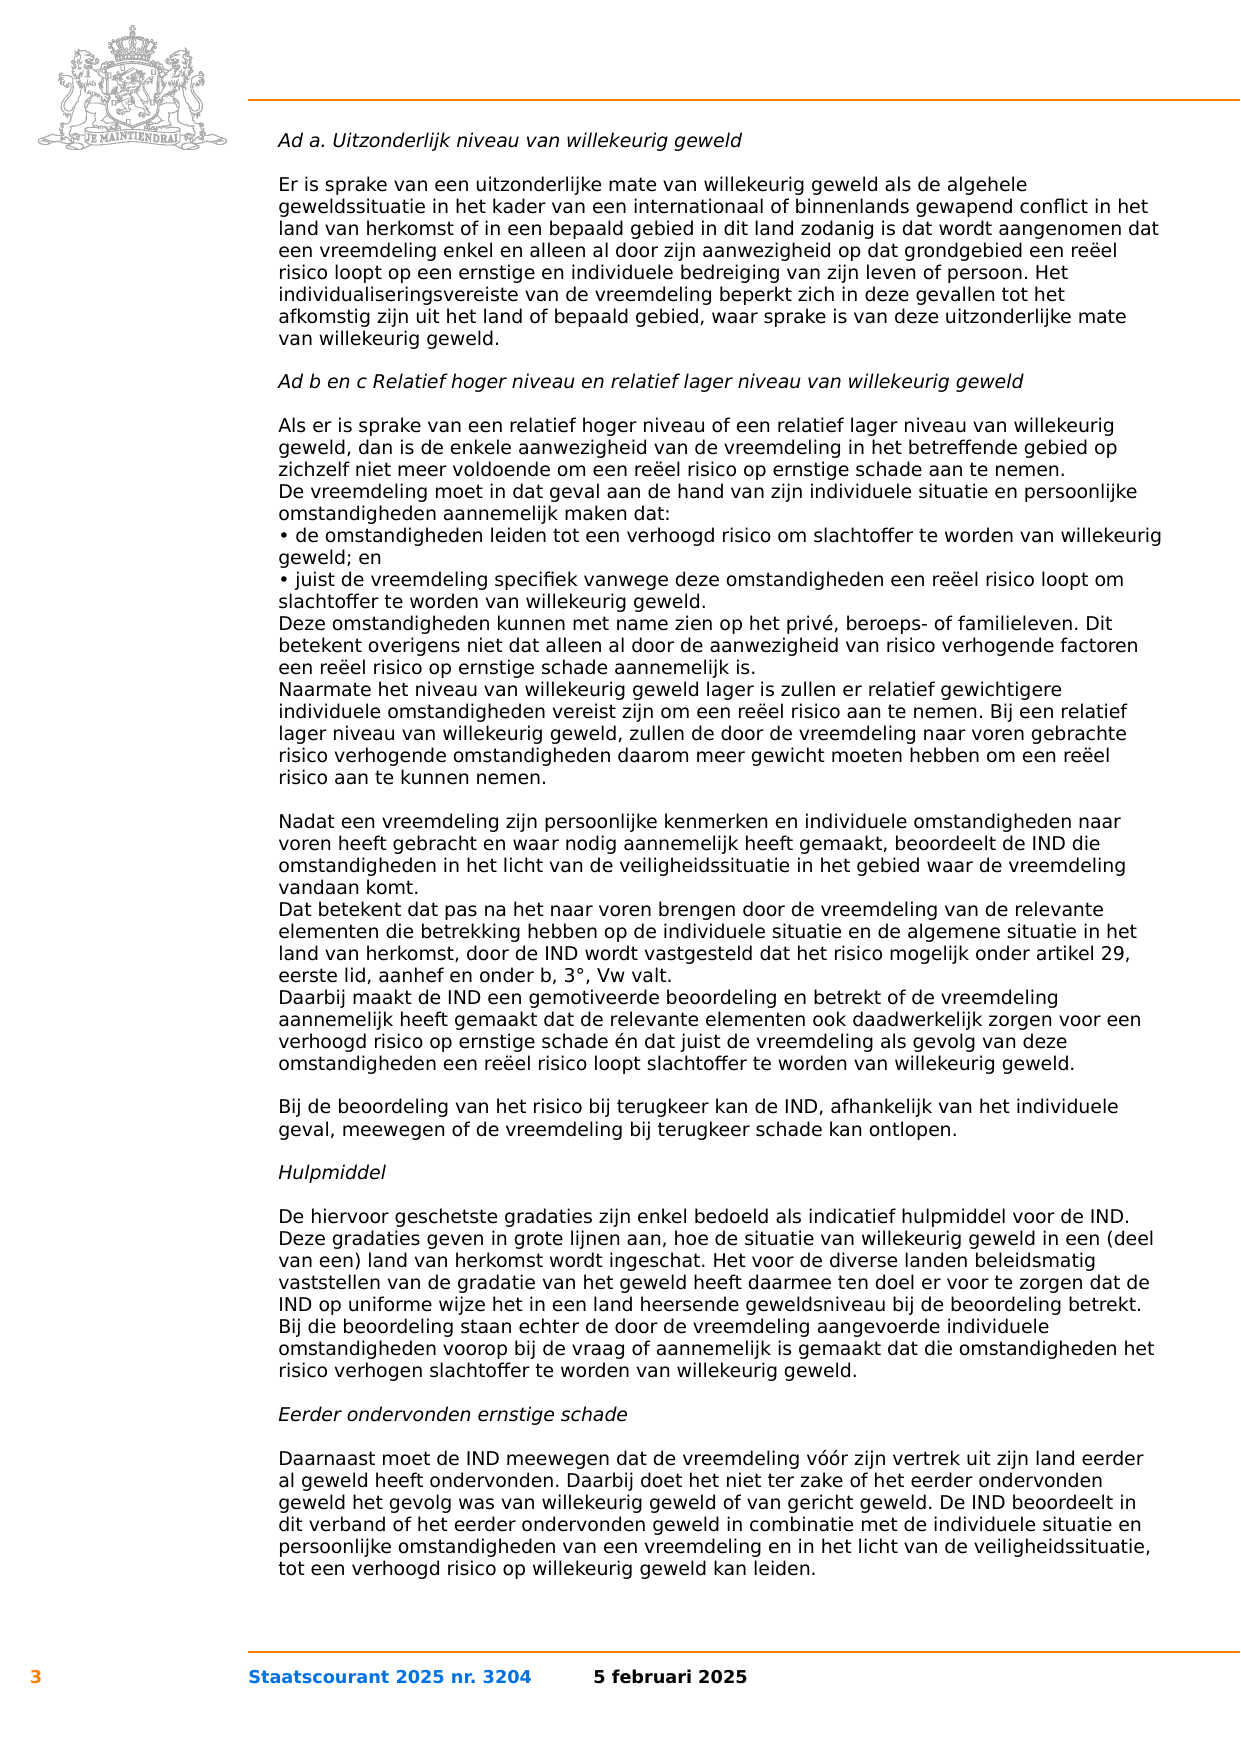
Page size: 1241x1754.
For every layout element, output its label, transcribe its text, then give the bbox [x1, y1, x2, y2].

subtitle Ad b en c Relatief hoger niveau en relatief lager niveau van willekeurig geweld [278, 371, 1163, 393]
text De hiervoor geschetste gradaties zijn enkel bedoeld als indicatief hulpmiddel voor de IND. Deze gradaties geven in grote lijnen aan, hoe de situatie van willekeurig geweld in een (deel van een) land van herkomst wordt ingeschat. Het voor de diverse landen beleidsmatig vaststellen van de gradatie van het geweld heeft daarmee ten doel er voor te zorgen dat de IND op uniforme wijze het in een land heersende geweldsniveau bij de beoordeling betrekt. Bij die beoordeling staan echter de door de vreemdeling aangevoerde individuele omstandigheden voorop bij de vraag of aannemelijk is gemaakt dat die omstandigheden het risico verhogen slachtoffer te worden van willekeurig geweld. [278, 1206, 1163, 1382]
text Er is sprake van een uitzonderlijke mate van willekeurig geweld als de algehele geweldssituatie in het kader van een internationaal of binnenlands gewapend conflict in het land van herkomst of in een bepaald gebied in dit land zodanig is dat wordt aangenomen dat een vreemdeling enkel en alleen al door zijn aanwezigheid op dat grondgebied een reëel risico loopt op een ernstige en individuele bedreiging van zijn leven of persoon. Het individualiseringsvereiste van de vreemdeling beperkt zich in deze gevallen tot het afkomstig zijn uit het land of bepaald gebied, waar sprake is van deze uitzonderlijke mate van willekeurig geweld. [278, 174, 1163, 349]
picture [38, 25, 227, 150]
text Deze omstandigheden kunnen met name zien op het privé, beroeps- of familieleven. Dit betekent overigens niet dat alleen al door de aanwezigheid van risico verhogende factoren een reëel risico op ernstige schade aannemelijk is. [278, 613, 1163, 679]
text • juist de vreemdeling specifiek vanwege deze omstandigheden een reëel risico loopt om slachtoffer te worden van willekeurig geweld. [278, 569, 1163, 613]
subtitle Ad a. Uitzonderlijk niveau van willekeurig geweld [278, 130, 1163, 152]
text De vreemdeling moet in dat geval aan de hand van zijn individuele situatie en persoonlijke omstandigheden aannemelijk maken dat: [278, 481, 1163, 525]
text Nadat een vreemdeling zijn persoonlijke kenmerken en individuele omstandigheden naar voren heeft gebracht en waar nodig aannemelijk heeft gemaakt, beoordeelt de IND die omstandigheden in het licht van de veiligheidssituatie in het gebied waar de vreemdeling vandaan komt. [278, 811, 1163, 899]
text Bij de beoordeling van het risico bij terugkeer kan de IND, afhankelijk van het individuele geval, meewegen of de vreemdeling bij terugkeer schade kan ontlopen. [278, 1096, 1163, 1140]
subtitle Eerder ondervonden ernstige schade [278, 1404, 1163, 1426]
text Naarmate het niveau van willekeurig geweld lager is zullen er relatief gewichtigere individuele omstandigheden vereist zijn om een reëel risico aan te nemen. Bij een relatief lager niveau van willekeurig geweld, zullen de door de vreemdeling naar voren gebrachte risico verhogende omstandigheden daarom meer gewicht moeten hebben om een reëel risico aan te kunnen nemen. [278, 679, 1163, 789]
subtitle Hulpmiddel [278, 1162, 1163, 1184]
text Dat betekent dat pas na het naar voren brengen door de vreemdeling van de relevante elementen die betrekking hebben op de individuele situatie en de algemene situatie in het land van herkomst, door de IND wordt vastgesteld dat het risico mogelijk onder artikel 29, eerste lid, aanhef en onder b, 3°, Vw valt. [278, 899, 1163, 987]
text Als er is sprake van een relatief hoger niveau of een relatief lager niveau van willekeurig geweld, dan is de enkele aanwezigheid van de vreemdeling in het betreffende gebied op zichzelf niet meer voldoende om een reëel risico op ernstige schade aan te nemen. [278, 415, 1163, 481]
text Daarbij maakt de IND een gemotiveerde beoordeling en betrekt of de vreemdeling aannemelijk heeft gemaakt dat de relevante elementen ook daadwerkelijk zorgen voor een verhoogd risico op ernstige schade én dat juist de vreemdeling als gevolg van deze omstandigheden een reëel risico loopt slachtoffer te worden van willekeurig geweld. [278, 987, 1163, 1074]
text • de omstandigheden leiden tot een verhoogd risico om slachtoffer te worden van willekeurig geweld; en [278, 525, 1163, 569]
text Daarnaast moet de IND meewegen dat de vreemdeling vóór zijn vertrek uit zijn land eerder al geweld heeft ondervonden. Daarbij doet het niet ter zake of het eerder ondervonden geweld het gevolg was van willekeurig geweld of van gericht geweld. De IND beoordeelt in dit verband of het eerder ondervonden geweld in combinatie met de individuele situatie en persoonlijke omstandigheden van een vreemdeling en in het licht van de veiligheidssituatie, tot een verhoogd risico op willekeurig geweld kan leiden. [278, 1448, 1163, 1579]
